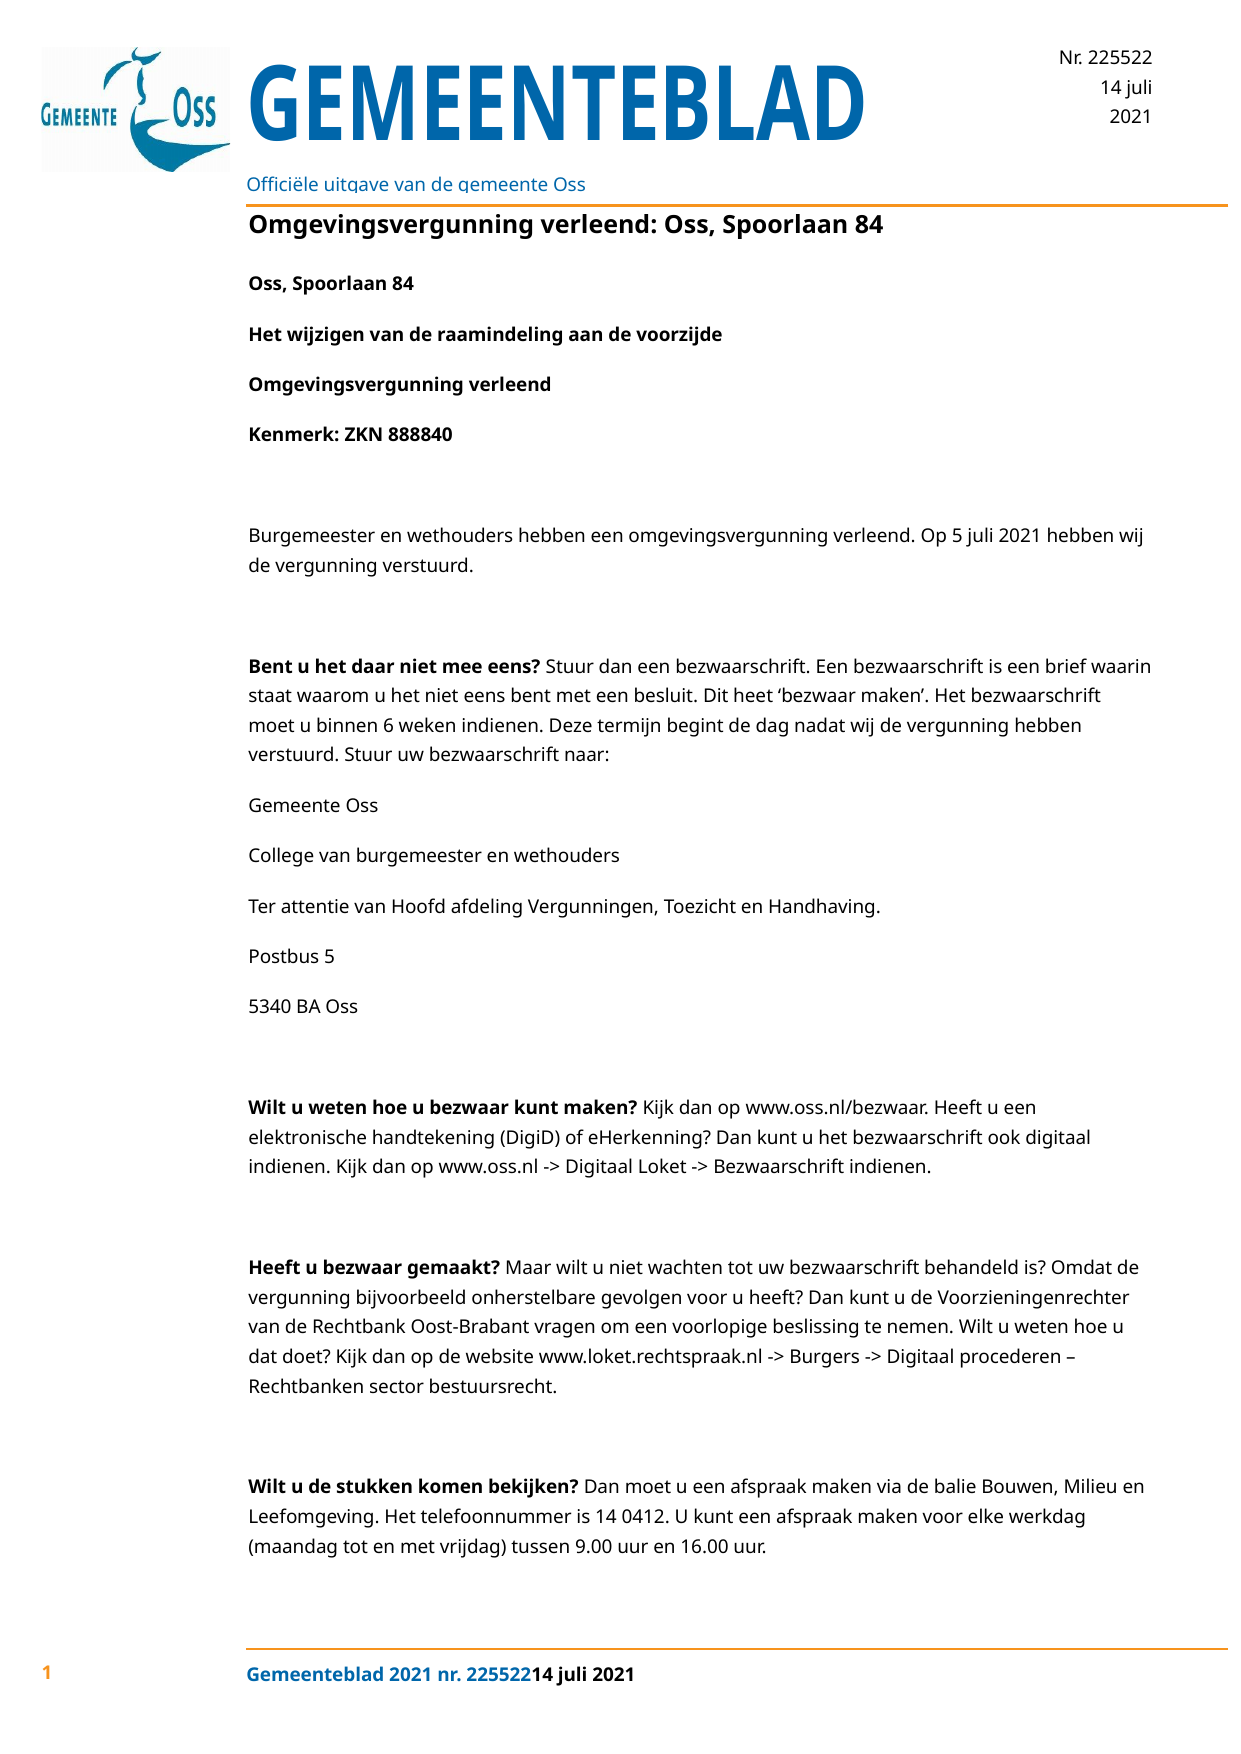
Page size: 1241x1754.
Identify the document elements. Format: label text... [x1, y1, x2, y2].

text Burgemeester en wethouders hebben een omgevingsvergunning verleend. Op 5 juli 2021 hebben wij de vergunning verstuurd. [248, 522, 1152, 578]
text Postbus 5 [248, 943, 1152, 969]
text Gemeente Oss [248, 792, 1152, 818]
text Bent u het daar niet mee eens? Stuur dan een bezwaarschrift. Een bezwaarschrift is een brief waarin staat waarom u het niet eens bent met een besluit. Dit heet ‘bezwaar maken’. Het bezwaarschrift moet u binnen 6 weken indienen. Deze termijn begint de dag nadat wij de vergunning hebben verstuurd. Stuur uw bezwaarschrift naar: [248, 653, 1152, 767]
text Omgevingsvergunning verleend [248, 371, 1152, 397]
picture [41, 47, 231, 172]
text Oss, Spoorlaan 84 [248, 270, 1152, 296]
text Heeft u bezwaar gemaakt? Maar wilt u niet wachten tot uw bezwaarschrift behandeld is? Omdat de vergunning bijvoorbeeld onherstelbare gevolgen voor u heeft? Dan kunt u de Voorzieningenrechter van de Rechtbank Oost-Brabant vragen om een voorlopige beslissing te nemen. Wilt u weten hoe u dat doet? Kijk dan op de website www.loket.rechtspraak.nl -> Burgers -> Digitaal procederen – Rechtbanken sector bestuursrecht. [248, 1254, 1152, 1398]
text Ter attentie van Hoofd afdeling Vergunningen, Toezicht en Handhaving. [248, 893, 1152, 918]
text College van burgemeester en wethouders [248, 842, 1152, 868]
text Het wijzigen van de raamindeling aan de voorzijde [248, 321, 1152, 346]
text 5340 BA Oss [248, 994, 1152, 1019]
text Kenmerk: ZKN 888840 [248, 422, 1152, 447]
text Wilt u weten hoe u bezwaar kunt maken? Kijk dan op www.oss.nl/bezwaar. Heeft u een elektronische handtekening (DigiD) of eHerkenning? Dan kunt u het bezwaarschrift ook digitaal indienen. Kijk dan op www.oss.nl -> Digitaal Loket -> Bezwaarschrift indienen. [248, 1094, 1152, 1179]
text Wilt u de stukken komen bekijken? Dan moet u een afspraak maken via de balie Bouwen, Milieu en Leefomgeving. Het telefoonnummer is 14 0412. U kunt een afspraak maken voor elke werkdag (maandag tot en met vrijdag) tussen 9.00 uur en 16.00 uur. [248, 1474, 1152, 1558]
text Omgevingsvergunning verleend: Oss, Spoorlaan 84 [248, 207, 1152, 241]
